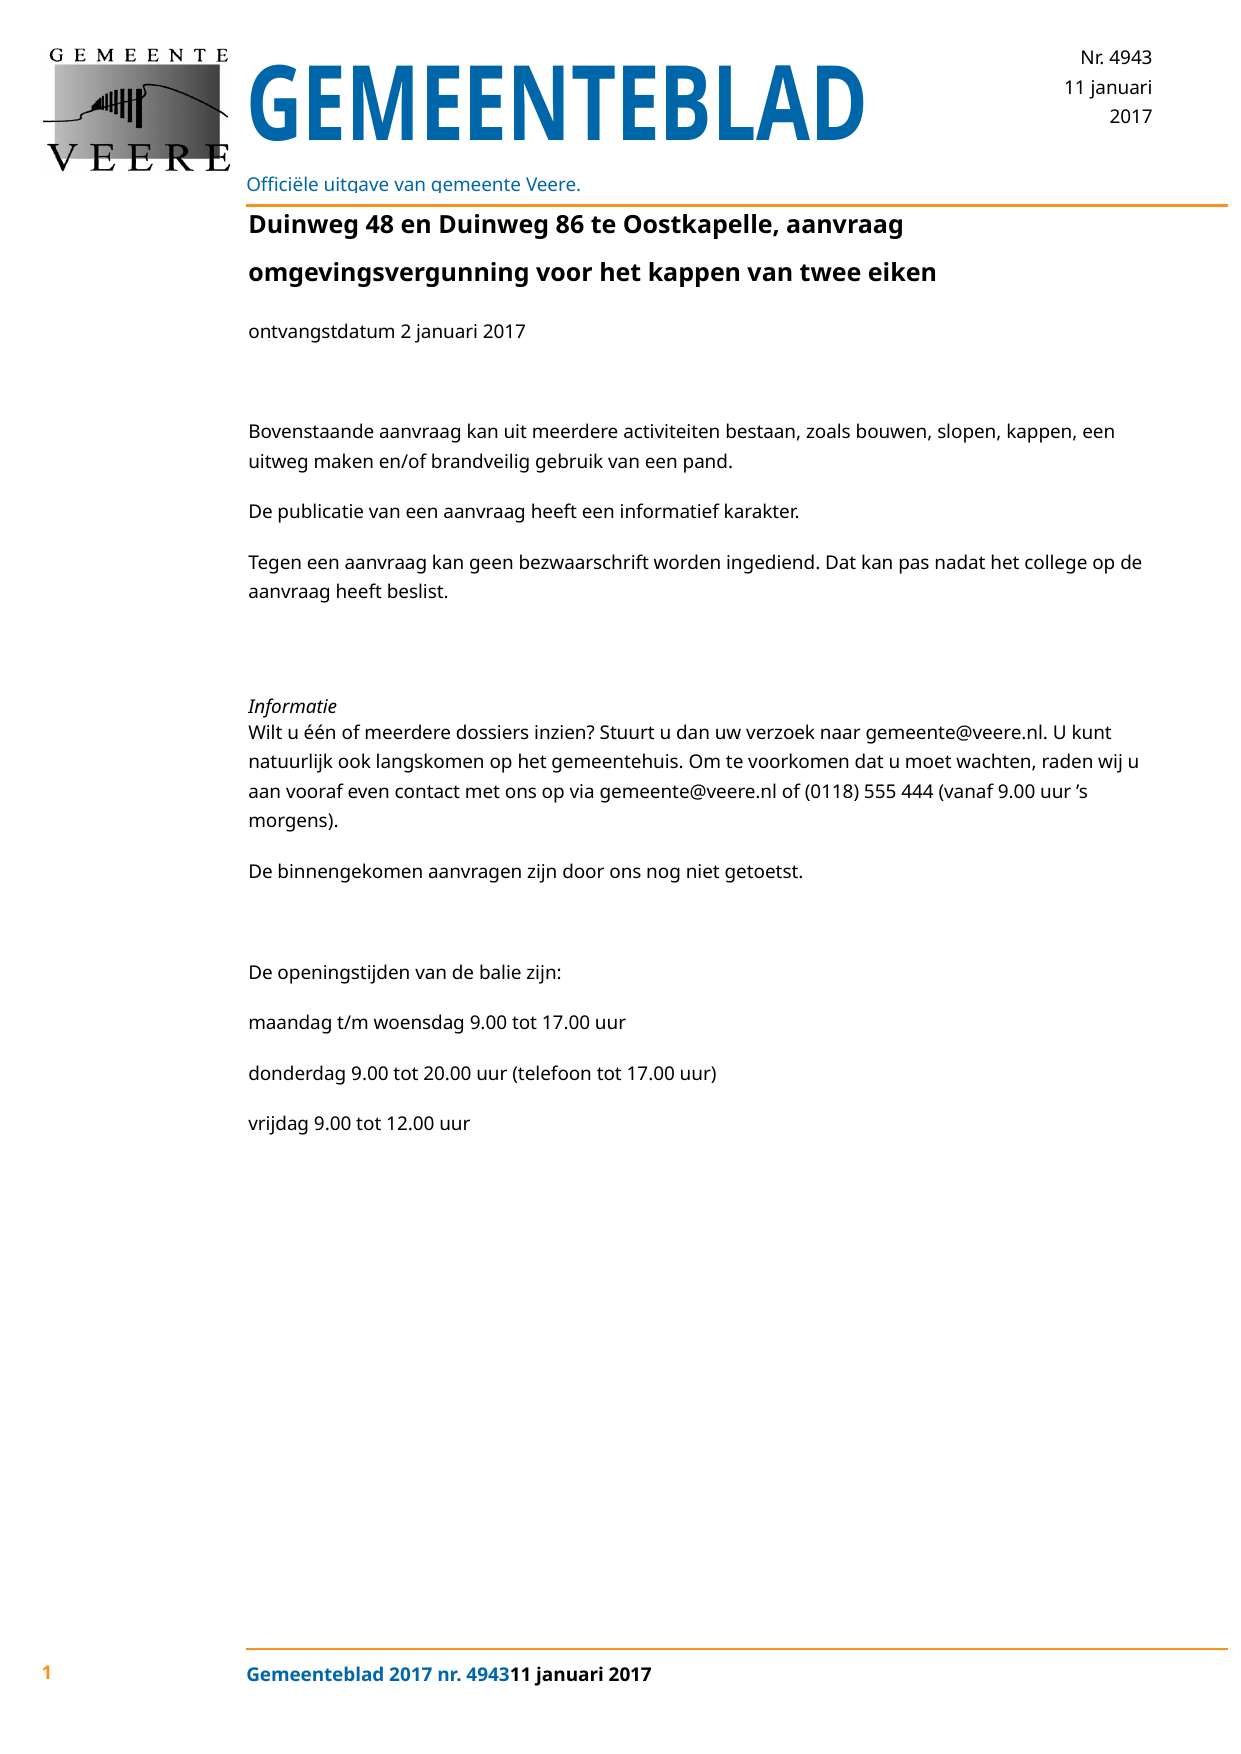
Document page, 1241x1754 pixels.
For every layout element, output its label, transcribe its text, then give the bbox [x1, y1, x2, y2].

text Tegen een aanvraag kan geen bezwaarschrift worden ingediend. Dat kan pas nadat het college op de aanvraag heeft beslist. [248, 549, 1152, 604]
text donderdag 9.00 tot 20.00 uur (telefoon tot 17.00 uur) [248, 1060, 1152, 1085]
text maandag t/m woensdag 9.00 tot 17.00 uur [248, 1009, 1152, 1035]
text Bovenstaande aanvraag kan uit meerdere activiteiten bestaan, zoals bouwen, slopen, kappen, een uitweg maken en/of brandveilig gebruik van een pand. [248, 419, 1152, 474]
text De publicatie van een aanvraag heeft een informatief karakter. [248, 499, 1152, 524]
text Wilt u één of meerdere dossiers inzien? Stuurt u dan uw verzoek naar gemeente@veere.nl. U kunt natuurlijk ook langskomen op het gemeentehuis. Om te voorkomen dat u moet wachten, raden wij u aan vooraf even contact met ons op via gemeente@veere.nl of (0118) 555 444 (vanaf 9.00 uur ’s morgens). [248, 719, 1152, 833]
text Informatie [248, 693, 1152, 719]
text vrijdag 9.00 tot 12.00 uur [248, 1110, 1152, 1136]
text De binnengekomen aanvragen zijn door ons nog niet getoetst. [248, 858, 1152, 884]
picture [41, 47, 231, 172]
text Duinweg 48 en Duinweg 86 te Oostkapelle, aanvraag omgevingsvergunning voor het kappen van twee eiken [248, 207, 1152, 288]
text De openingstijden van de balie zijn: [248, 959, 1152, 984]
text ontvangstdatum 2 januari 2017 [248, 318, 1152, 344]
